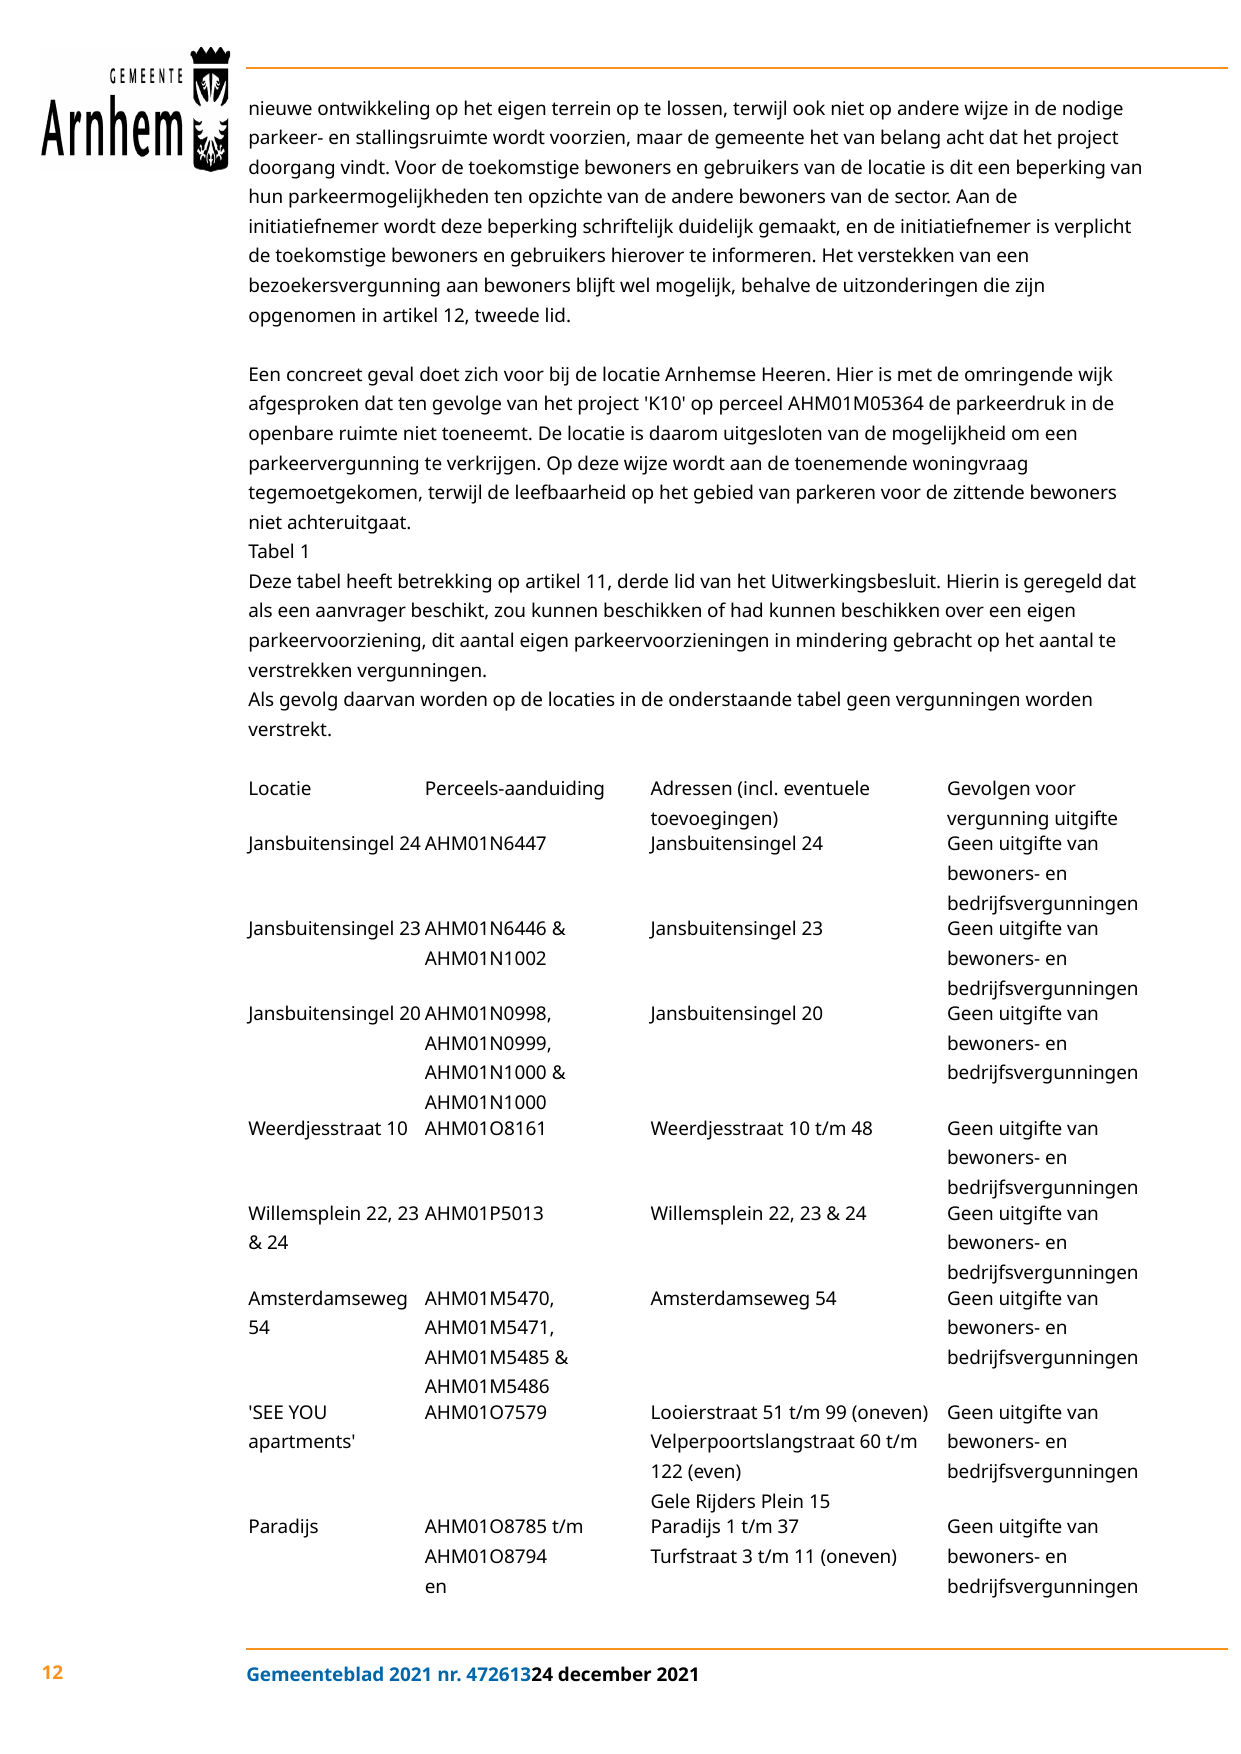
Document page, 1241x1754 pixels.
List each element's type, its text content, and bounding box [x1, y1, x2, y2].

table_cell Geen uitgifte van bewoners- en bedrijfsvergunningen [947, 1285, 1152, 1399]
table_cell AHM01M5470, AHM01M5471, AHM01M5485 & AHM01M5486 [425, 1285, 650, 1399]
table_cell Geen uitgifte van bewoners- en bedrijfsvergunningen [947, 1514, 1152, 1598]
table_cell Jansbuitensingel 23 [248, 916, 424, 1000]
table_cell AHM01O8161 [425, 1115, 650, 1200]
table_cell AHM01N6446 & AHM01N1002 [425, 916, 650, 1000]
table_header Adressen (incl. eventuele toevoegingen) [650, 775, 947, 831]
table_cell Geen uitgifte van bewoners- en bedrijfsvergunningen [947, 1200, 1152, 1285]
table_header Perceels-aanduiding [425, 775, 650, 831]
table_cell Jansbuitensingel 24 [650, 831, 947, 916]
table_cell Jansbuitensingel 24 [248, 831, 424, 916]
table_cell AHM01O7579 [425, 1399, 650, 1514]
table_cell Willemsplein 22, 23 & 24 [248, 1200, 424, 1285]
table_cell Geen uitgifte van bewoners- en bedrijfsvergunningen [947, 1115, 1152, 1200]
table_cell Geen uitgifte van bewoners- en bedrijfsvergunningen [947, 831, 1152, 916]
table_cell Amsterdamseweg 54 [248, 1285, 424, 1399]
table_cell Geen uitgifte van bewoners- en bedrijfsvergunningen [947, 1000, 1152, 1115]
table_cell AHM01O8785 t/m AHM01O8794 en [425, 1514, 650, 1598]
table_cell AHM01N0998, AHM01N0999, AHM01N1000 & AHM01N1000 [425, 1000, 650, 1115]
table_cell AHM01N6447 [425, 831, 650, 916]
table_cell Jansbuitensingel 20 [650, 1000, 947, 1115]
table_cell Jansbuitensingel 23 [650, 916, 947, 1000]
table_header Locatie [248, 775, 424, 831]
text Tabel 1 [248, 538, 1152, 564]
table_cell Jansbuitensingel 20 [248, 1000, 424, 1115]
table_cell AHM01P5013 [425, 1200, 650, 1285]
text Een concreet geval doet zich voor bij de locatie Arnhemse Heeren. Hier is met de omringende wijk afgesproken dat ten gevolge van het project 'K10' op perceel AHM01M05364 de parkeerdruk in de openbare ruimte niet toeneemt. De locatie is daarom uitgesloten van de mogelijkheid om een parkeervergunning te verkrijgen. Op deze wijze wordt aan de toenemende woningvraag tegemoetgekomen, terwijl de leefbaarheid op het gebied van parkeren voor de zittende bewoners niet achteruitgaat. [248, 361, 1152, 535]
table_cell Amsterdamseweg 54 [650, 1285, 947, 1399]
table_cell Willemsplein 22, 23 & 24 [650, 1200, 947, 1285]
text Deze tabel heeft betrekking op artikel 11, derde lid van het Uitwerkingsbesluit. Hierin is geregeld dat als een aanvrager beschikt, zou kunnen beschikken of had kunnen beschikken over een eigen parkeervoorziening, dit aantal eigen parkeervoorzieningen in mindering gebracht op het aantal te verstrekken vergunningen. [248, 568, 1152, 683]
table_cell Paradijs 1 t/m 37 Turfstraat 3 t/m 11 (oneven) [650, 1514, 947, 1598]
table_cell Paradijs [248, 1514, 424, 1598]
table_cell Geen uitgifte van bewoners- en bedrijfsvergunningen [947, 1399, 1152, 1514]
table_header Gevolgen voor vergunning uitgifte [947, 775, 1152, 831]
table_cell 'SEE YOU apartments' [248, 1399, 424, 1514]
table_cell Geen uitgifte van bewoners- en bedrijfsvergunningen [947, 916, 1152, 1000]
text nieuwe ontwikkeling op het eigen terrein op te lossen, terwijl ook niet op andere wijze in de nodige parkeer- en stallingsruimte wordt voorzien, maar de gemeente het van belang acht dat het project doorgang vindt. Voor de toekomstige bewoners en gebruikers van de locatie is dit een beperking van hun parkeermogelijkheden ten opzichte van de andere bewoners van de sector. Aan de initiatiefnemer wordt deze beperking schriftelijk duidelijk gemaakt, en de initiatiefnemer is verplicht de toekomstige bewoners en gebruikers hierover te informeren. Het verstekken van een bezoekersvergunning aan bewoners blijft wel mogelijk, behalve de uitzonderingen die zijn opgenomen in artikel 12, tweede lid. [248, 95, 1152, 328]
table_cell Weerdjesstraat 10 t/m 48 [650, 1115, 947, 1200]
table_cell Weerdjesstraat 10 [248, 1115, 424, 1200]
table_cell Looierstraat 51 t/m 99 (oneven) Velperpoortslangstraat 60 t/m 122 (even) Gele Rijders Plein 15 [650, 1399, 947, 1514]
text Als gevolg daarvan worden op de locaties in de onderstaande tabel geen vergunningen worden verstrekt. [248, 686, 1152, 742]
picture [41, 47, 231, 172]
